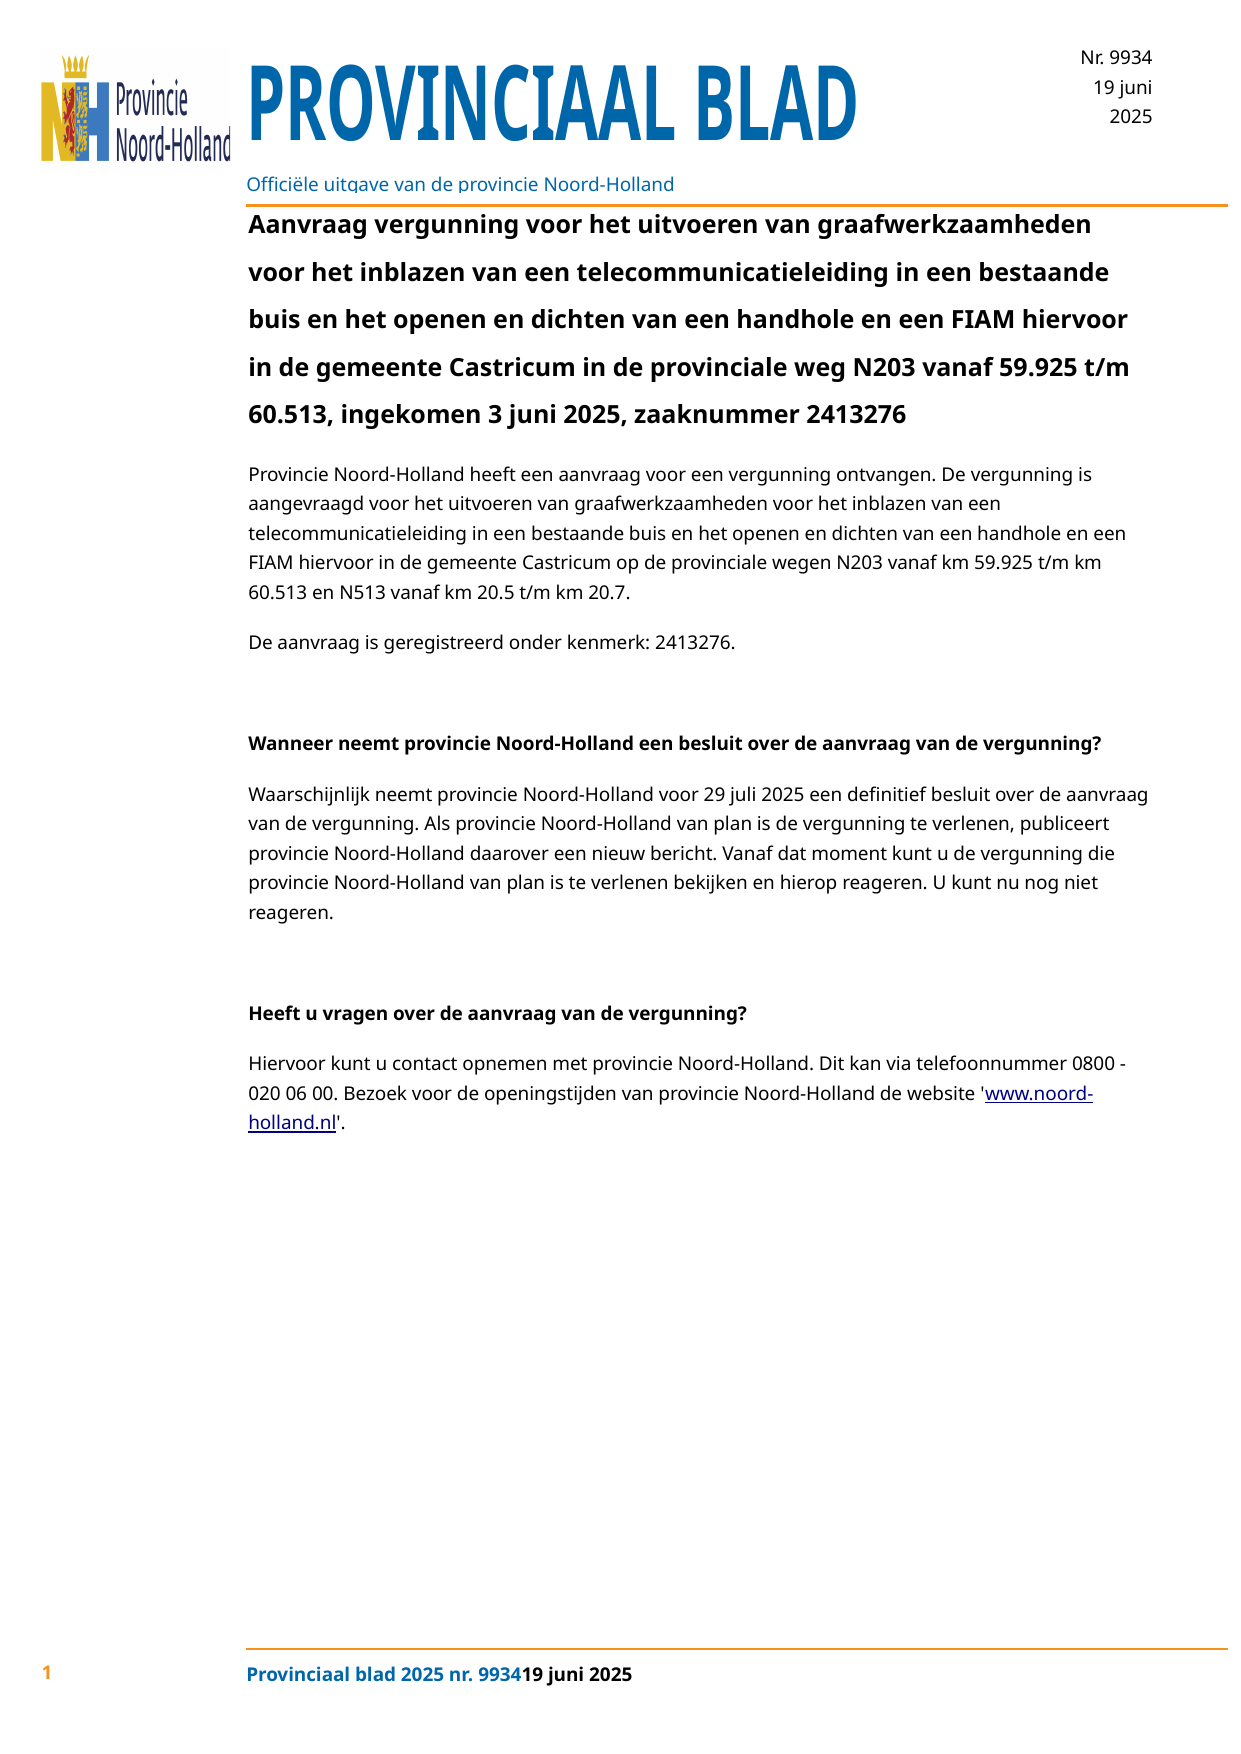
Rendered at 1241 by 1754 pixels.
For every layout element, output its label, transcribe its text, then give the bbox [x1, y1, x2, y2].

text Wanneer neemt provincie Noord-Holland een besluit over de aanvraag van de vergunning? [248, 730, 1152, 756]
text De aanvraag is geregistreerd onder kenmerk: 2413276. [248, 629, 1152, 655]
text Waarschijnlijk neemt provincie Noord-Holland voor 29 juli 2025 een definitief besluit over de aanvraag van de vergunning. Als provincie Noord-Holland van plan is de vergunning te verlenen, publiceert provincie Noord-Holland daarover een nieuw bericht. Vanaf dat moment kunt u de vergunning die provincie Noord-Holland van plan is te verlenen bekijken en hierop reageren. U kunt nu nog niet reageren. [248, 781, 1152, 925]
text Provincie Noord-Holland heeft een aanvraag voor een vergunning ontvangen. De vergunning is aangevraagd voor het uitvoeren van graafwerkzaamheden voor het inblazen van een telecommunicatieleiding in een bestaande buis en het openen en dichten van een handhole en een FIAM hiervoor in de gemeente Castricum op de provinciale wegen N203 vanaf km 59.925 t/m km 60.513 en N513 vanaf km 20.5 t/m km 20.7. [248, 461, 1152, 605]
text Hiervoor kunt u contact opnemen met provincie Noord-Holland. Dit kan via telefoonnummer 0800 - 020 06 00. Bezoek voor de openingstijden van provincie Noord-Holland de website 'www.noord-holland.nl'. [248, 1050, 1152, 1135]
text Aanvraag vergunning voor het uitvoeren van graafwerkzaamheden voor het inblazen van een telecommunicatieleiding in een bestaande buis en het openen en dichten van een handhole en een FIAM hiervoor in de gemeente Castricum in de provinciale weg N203 vanaf 59.925 t/m 60.513, ingekomen 3 juni 2025, zaaknummer 2413276 [248, 207, 1152, 431]
text Heeft u vragen over de aanvraag van de vergunning? [248, 1000, 1152, 1026]
picture [41, 47, 231, 172]
